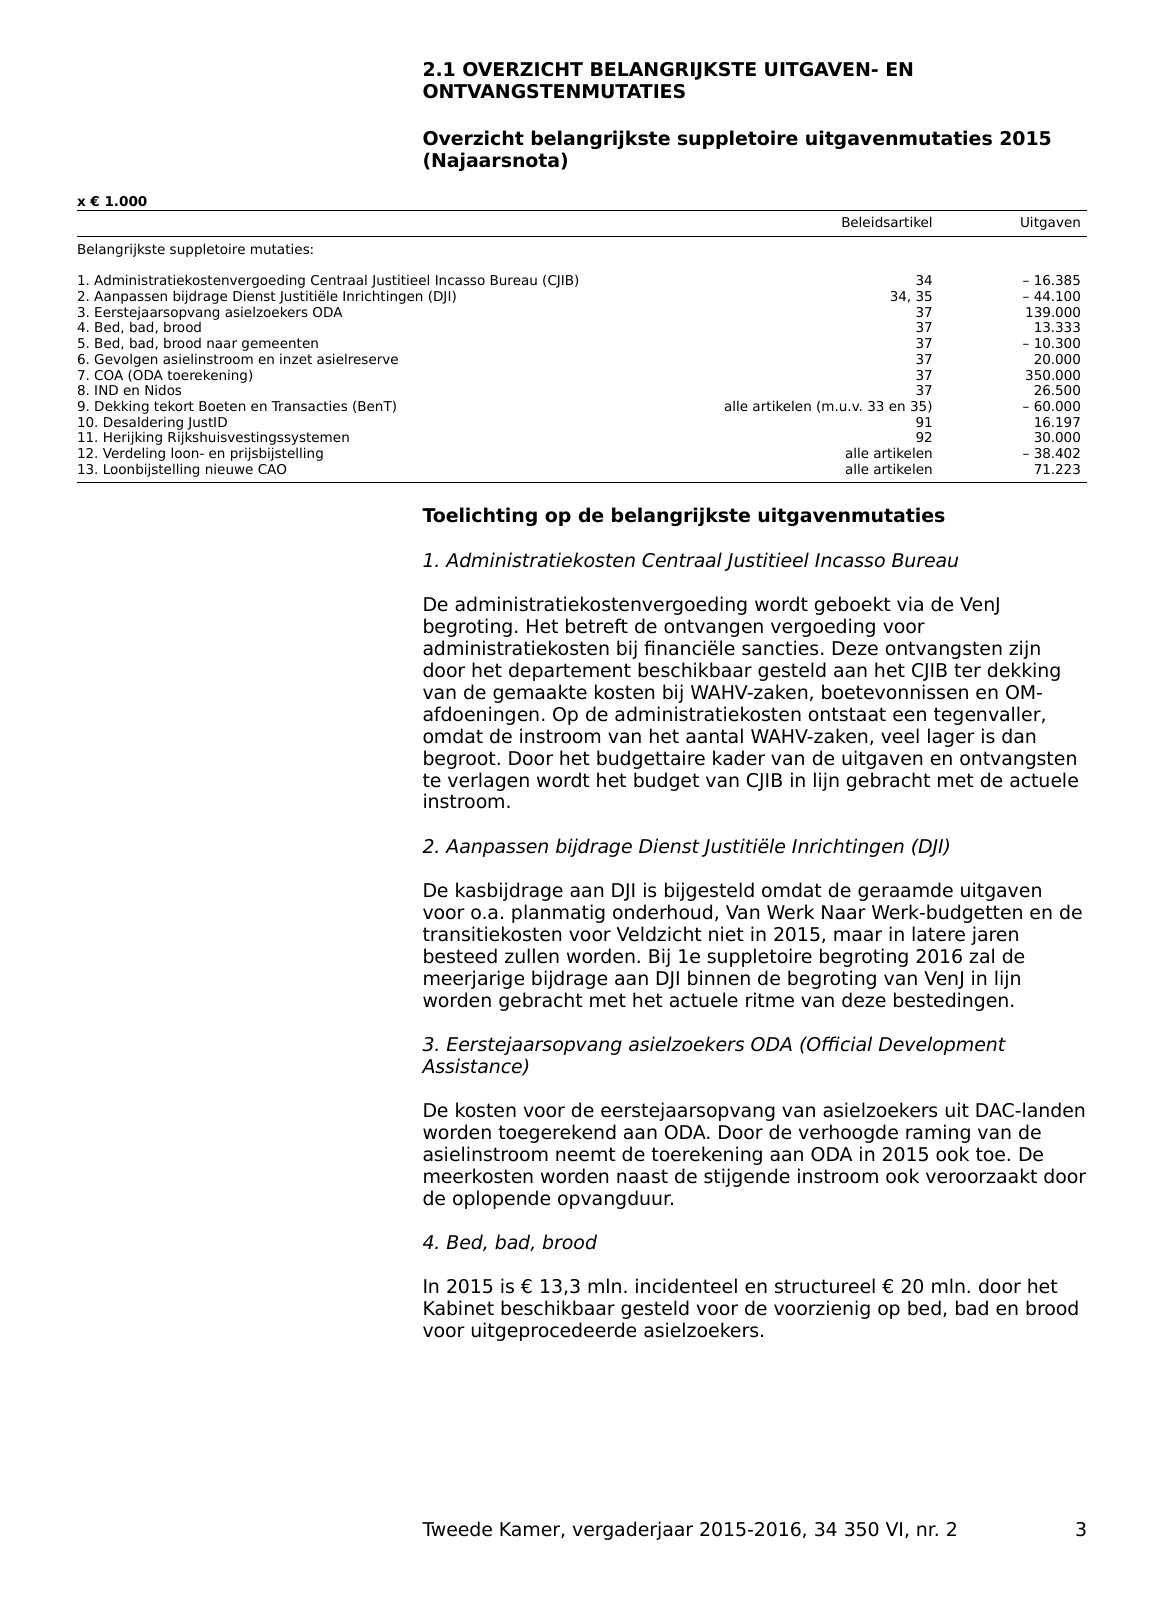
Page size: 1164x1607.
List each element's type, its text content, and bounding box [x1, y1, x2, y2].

table_cell 2. Aanpassen bijdrage Dienst Justitiële Inrichtingen (DJI) [77, 289, 688, 304]
table_cell 34 [688, 273, 938, 289]
table_cell 37 [688, 367, 938, 383]
table_cell 7. COA (ODA toerekening) [77, 367, 688, 383]
table_cell 34, 35 [688, 289, 938, 304]
table_cell 9. Dekking tekort Boeten en Transacties (BenT) [77, 399, 688, 414]
table_cell 6. Gevolgen asielinstroom en inzet asielreserve [77, 352, 688, 367]
table_cell 10. Desaldering JustID [77, 415, 688, 430]
table_cell 4. Bed, bad, brood [77, 320, 688, 336]
table_cell [688, 257, 938, 273]
table_cell 91 [688, 415, 938, 430]
table_cell 26.500 [938, 383, 1087, 399]
text De kosten voor de eerstejaarsopvang van asielzoekers uit DAC-landen worden toegerekend aan ODA. Door de verhoogde raming van de asielinstroom neemt de toerekening aan ODA in 2015 ook toe. De meerkosten worden naast de stijgende instroom ook veroorzaakt door de oplopende opvangduur. [422, 1100, 1087, 1210]
subtitle 3. Eerstejaarsopvang asielzoekers ODA (Official Development Assistance) [422, 1034, 1087, 1078]
table_cell 37 [688, 304, 938, 320]
table_cell 71.223 [938, 462, 1087, 482]
table_cell 37 [688, 320, 938, 336]
table_cell – 60.000 [938, 399, 1087, 414]
table_cell 37 [688, 352, 938, 367]
table_cell 37 [688, 383, 938, 399]
text De kasbijdrage aan DJI is bijgesteld omdat de geraamde uitgaven voor o.a. planmatig onderhoud, Van Werk Naar Werk-budgetten en de transitiekosten voor Veldzicht niet in 2015, maar in latere jaren besteed zullen worden. Bij 1e suppletoire begroting 2016 zal de meerjarige bijdrage aan DJI binnen de begroting van VenJ in lijn worden gebracht met het actuele ritme van deze bestedingen. [422, 880, 1087, 1012]
table_cell Uitgaven [938, 211, 1087, 236]
table_cell – 44.100 [938, 289, 1087, 304]
table_cell 350.000 [938, 367, 1087, 383]
table_cell 37 [688, 336, 938, 352]
table_cell 16.197 [938, 415, 1087, 430]
text In 2015 is € 13,3 mln. incidenteel en structureel € 20 mln. door het Kabinet beschikbaar gesteld voor de voorzienig op bed, bad en brood voor uitgeprocedeerde asielzoekers. [422, 1276, 1087, 1342]
subtitle 1. Administratiekosten Centraal Justitieel Incasso Bureau [422, 549, 1087, 571]
table_cell alle artikelen [688, 462, 938, 482]
subtitle Toelichting op de belangrijkste uitgavenmutaties [422, 505, 1087, 527]
table_cell 30.000 [938, 430, 1087, 446]
table_cell – 10.300 [938, 336, 1087, 352]
table_cell 8. IND en Nidos [77, 383, 688, 399]
table_cell – 38.402 [938, 446, 1087, 462]
table_cell 92 [688, 430, 938, 446]
table_cell Belangrijkste suppletoire mutaties: [77, 237, 688, 257]
subtitle 2.1 OVERZICHT BELANGRIJKSTE UITGAVEN- EN ONTVANGSTENMUTATIES [422, 59, 1087, 103]
table_cell 13.333 [938, 320, 1087, 336]
text De administratiekostenvergoeding wordt geboekt via de VenJ begroting. Het betreft de ontvangen vergoeding voor administratiekosten bij financiële sancties. Deze ontvangsten zijn door het departement beschikbaar gesteld aan het CJIB ter dekking van de gemaakte kosten bij WAHV-zaken, boetevonnissen en OM-afdoeningen. Op de administratiekosten ontstaat een tegenvaller, omdat de instroom van het aantal WAHV-zaken, veel lager is dan begroot. Door het budgettaire kader van de uitgaven en ontvangsten te verlagen wordt het budget van CJIB in lijn gebracht met de actuele instroom. [422, 594, 1087, 813]
table_cell 1. Administratiekostenvergoeding Centraal Justitieel Incasso Bureau (CJIB) [77, 273, 688, 289]
table_cell [688, 237, 938, 257]
table_cell [77, 257, 688, 273]
table_cell 3. Eerstejaarsopvang asielzoekers ODA [77, 304, 688, 320]
subtitle 4. Bed, bad, brood [422, 1232, 1087, 1254]
table_cell 20.000 [938, 352, 1087, 367]
table_header x € 1.000 [77, 194, 1087, 209]
table_cell – 16.385 [938, 273, 1087, 289]
table_cell [938, 237, 1087, 257]
table_cell 12. Verdeling loon- en prijsbijstelling [77, 446, 688, 462]
table_cell [938, 257, 1087, 273]
table_cell [77, 211, 688, 236]
table_cell 139.000 [938, 304, 1087, 320]
subtitle 2. Aanpassen bijdrage Dienst Justitiële Inrichtingen (DJI) [422, 836, 1087, 858]
table_cell Beleidsartikel [688, 211, 938, 236]
table_cell 5. Bed, bad, brood naar gemeenten [77, 336, 688, 352]
table_cell alle artikelen [688, 446, 938, 462]
table_cell 13. Loonbijstelling nieuwe CAO [77, 462, 688, 482]
table_cell alle artikelen (m.u.v. 33 en 35) [688, 399, 938, 414]
subtitle Overzicht belangrijkste suppletoire uitgavenmutaties 2015 (Najaarsnota) [422, 128, 1087, 172]
table_cell 11. Herijking Rijkshuisvestingssystemen [77, 430, 688, 446]
